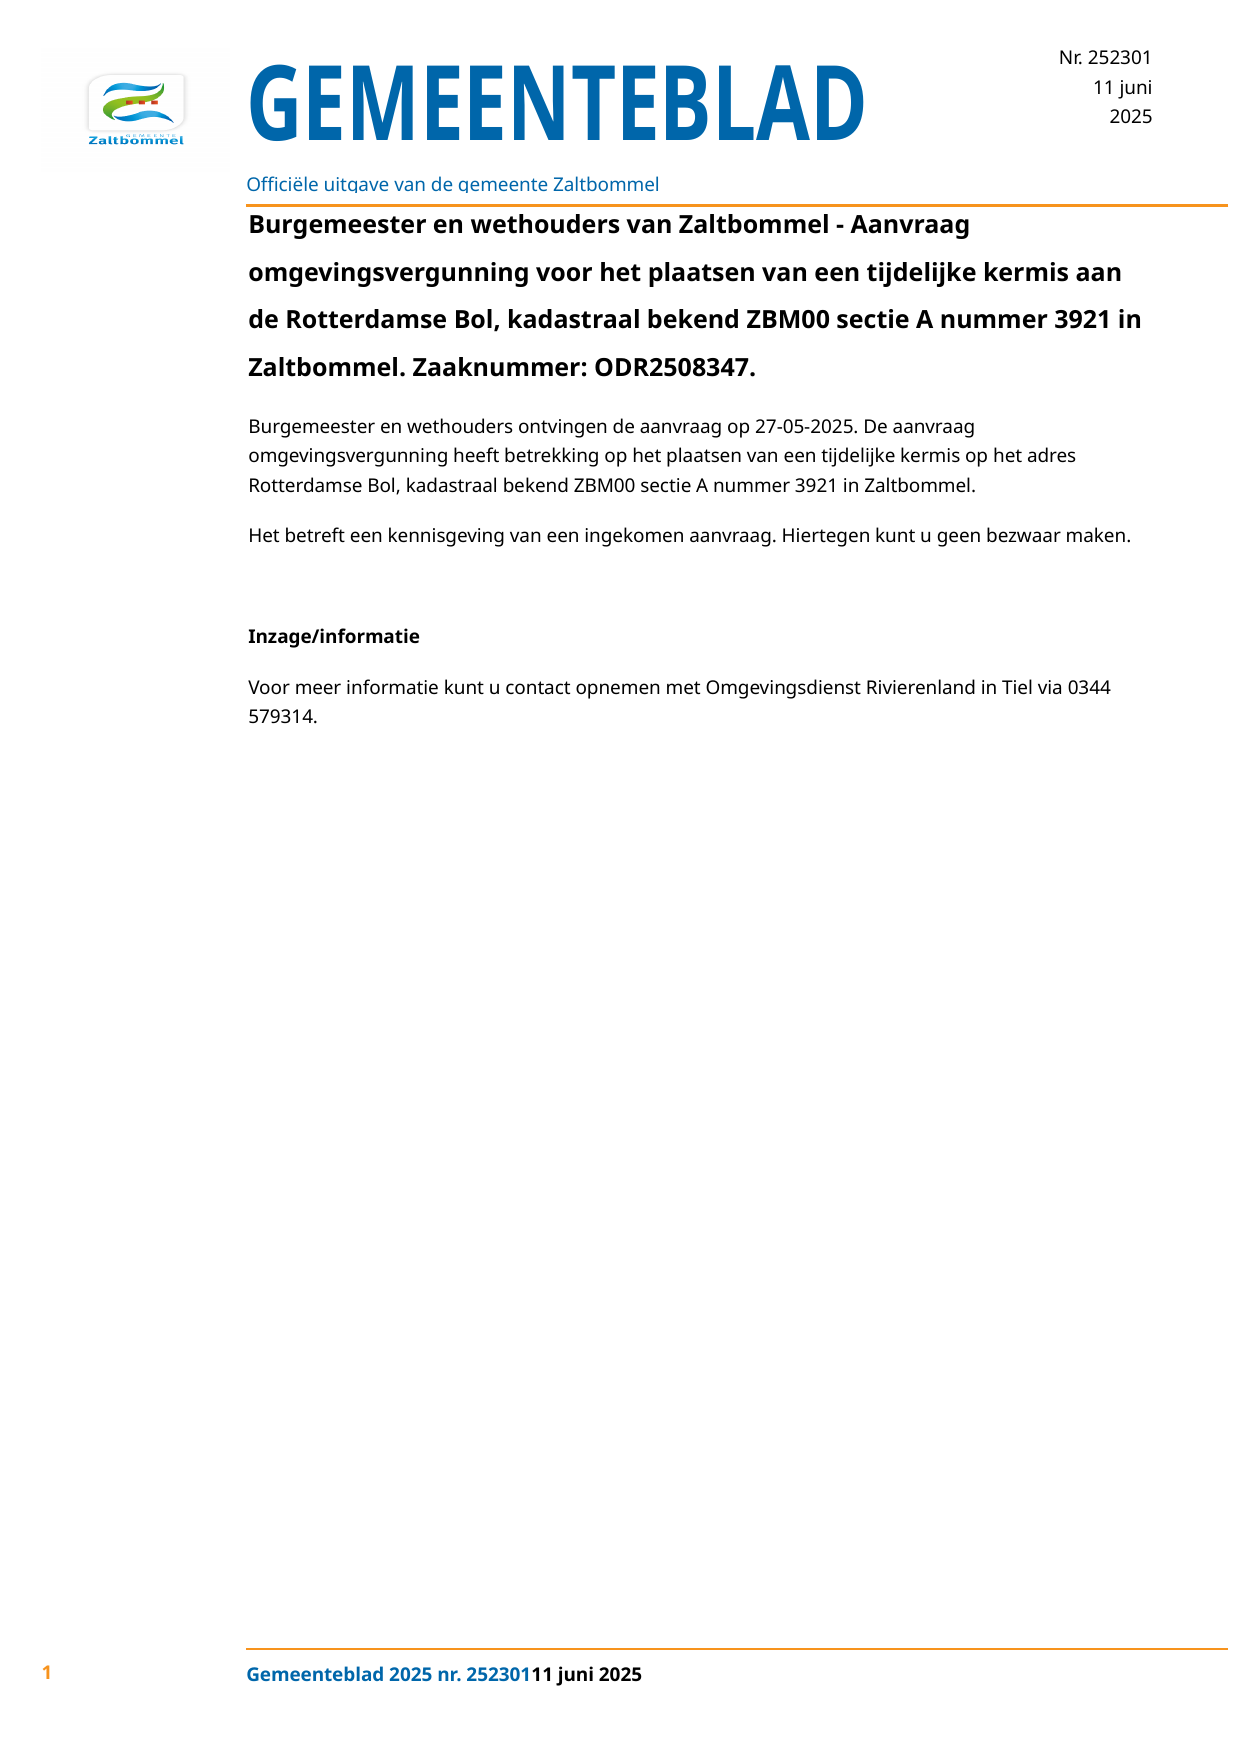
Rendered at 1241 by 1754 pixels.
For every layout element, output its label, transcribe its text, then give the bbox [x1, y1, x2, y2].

text Het betreft een kennisgeving van een ingekomen aanvraag. Hiertegen kunt u geen bezwaar maken. [248, 523, 1152, 548]
text Burgemeester en wethouders van Zaltbommel - Aanvraag omgevingsvergunning voor het plaatsen van een tijdelijke kermis aan de Rotterdamse Bol, kadastraal bekend ZBM00 sectie A nummer 3921 in Zaltbommel. Zaaknummer: ODR2508347. [248, 207, 1152, 384]
text Voor meer informatie kunt u contact opnemen met Omgevingsdienst Rivierenland in Tiel via 0344 579314. [248, 674, 1152, 729]
text Inzage/informatie [248, 623, 1152, 649]
picture [41, 47, 231, 172]
text Burgemeester en wethouders ontvingen de aanvraag op 27-05-2025. De aanvraag omgevingsvergunning heeft betrekking op het plaatsen van een tijdelijke kermis op het adres Rotterdamse Bol, kadastraal bekend ZBM00 sectie A nummer 3921 in Zaltbommel. [248, 413, 1152, 498]
